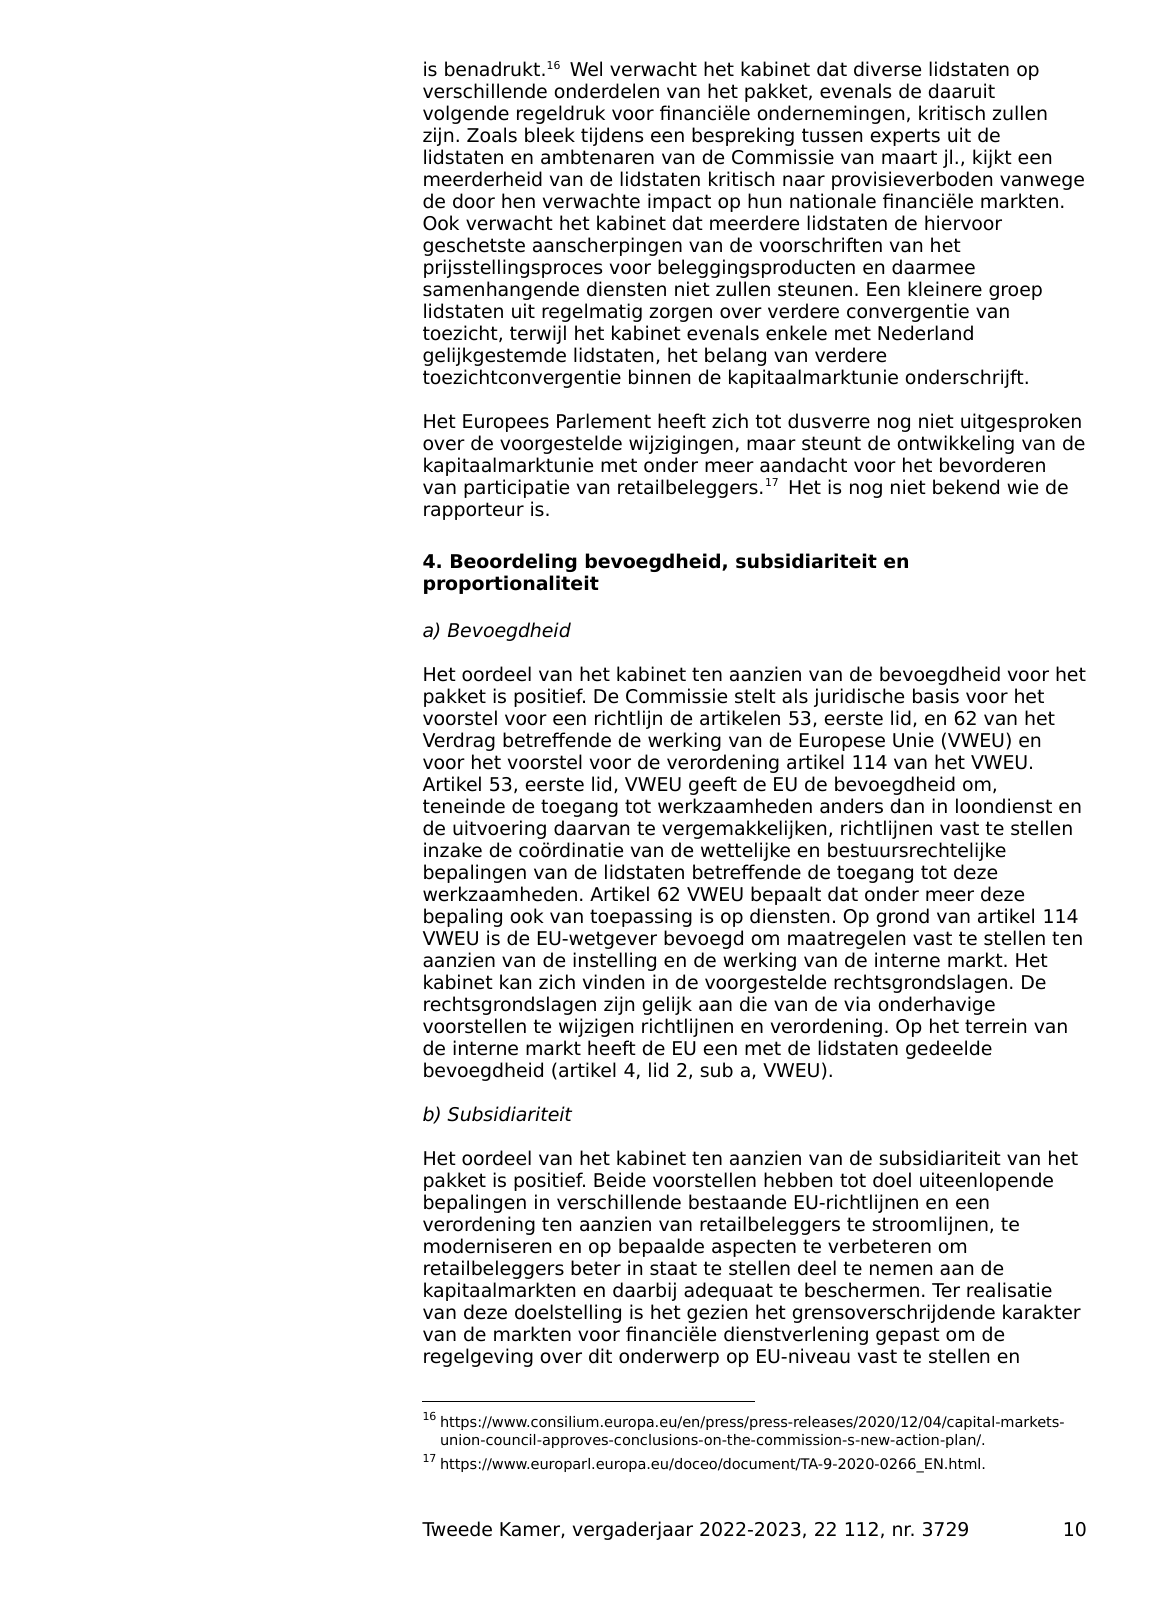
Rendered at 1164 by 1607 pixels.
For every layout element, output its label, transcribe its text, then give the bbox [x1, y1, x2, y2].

subtitle b) Subsidiariteit [422, 1104, 1087, 1126]
text https://www.consilium.europa.eu/en/press/press-releases/2020/12/04/capital-markets-union-council-approves-conclusions-on-the-commission-s-new-action-plan/. [422, 1410, 1087, 1449]
text https://www.europarl.europa.eu/doceo/document/TA-9-2020-0266_EN.html. [422, 1452, 1087, 1474]
text Het oordeel van het kabinet ten aanzien van de bevoegdheid voor het pakket is positief. De Commissie stelt als juridische basis voor het voorstel voor een richtlijn de artikelen 53, eerste lid, en 62 van het Verdrag betreffende de werking van de Europese Unie (VWEU) en voor het voorstel voor de verordening artikel 114 van het VWEU. Artikel 53, eerste lid, VWEU geeft de EU de bevoegdheid om, teneinde de toegang tot werkzaamheden anders dan in loondienst en de uitvoering daarvan te vergemakkelijken, richtlijnen vast te stellen inzake de coördinatie van de wettelijke en bestuursrechtelijke bepalingen van de lidstaten betreffende de toegang tot deze werkzaamheden. Artikel 62 VWEU bepaalt dat onder meer deze bepaling ook van toepassing is op diensten. Op grond van artikel 114 VWEU is de EU-wetgever bevoegd om maatregelen vast te stellen ten aanzien van de instelling en de werking van de interne markt. Het kabinet kan zich vinden in de voorgestelde rechtsgrondslagen. De rechtsgrondslagen zijn gelijk aan die van de via onderhavige voorstellen te wijzigen richtlijnen en verordening. Op het terrein van de interne markt heeft de EU een met de lidstaten gedeelde bevoegdheid (artikel 4, lid 2, sub a, VWEU). [422, 664, 1087, 1082]
text is benadrukt. Wel verwacht het kabinet dat diverse lidstaten op verschillende onderdelen van het pakket, evenals de daaruit volgende regeldruk voor financiële ondernemingen, kritisch zullen zijn. Zoals bleek tijdens een bespreking tussen experts uit de lidstaten en ambtenaren van de Commissie van maart jl., kijkt een meerderheid van de lidstaten kritisch naar provisieverboden vanwege de door hen verwachte impact op hun nationale financiële markten. Ook verwacht het kabinet dat meerdere lidstaten de hiervoor geschetste aanscherpingen van de voorschriften van het prijsstellingsproces voor beleggingsproducten en daarmee samenhangende diensten niet zullen steunen. Een kleinere groep lidstaten uit regelmatig zorgen over verdere convergentie van toezicht, terwijl het kabinet evenals enkele met Nederland gelijkgestemde lidstaten, het belang van verdere toezichtconvergentie binnen de kapitaalmarktunie onderschrijft. [422, 59, 1087, 389]
text Het oordeel van het kabinet ten aanzien van de subsidiariteit van het pakket is positief. Beide voorstellen hebben tot doel uiteenlopende bepalingen in verschillende bestaande EU-richtlijnen en een verordening ten aanzien van retailbeleggers te stroomlijnen, te moderniseren en op bepaalde aspecten te verbeteren om retailbeleggers beter in staat te stellen deel te nemen aan de kapitaalmarkten en daarbij adequaat te beschermen. Ter realisatie van deze doelstelling is het gezien het grensoverschrijdende karakter van de markten voor financiële dienstverlening gepast om de regelgeving over dit onderwerp op EU-niveau vast te stellen en [422, 1148, 1087, 1368]
text Het Europees Parlement heeft zich tot dusverre nog niet uitgesproken over de voorgestelde wijzigingen, maar steunt de ontwikkeling van de kapitaalmarktunie met onder meer aandacht voor het bevorderen van participatie van retailbeleggers. Het is nog niet bekend wie de rapporteur is. [422, 411, 1087, 521]
subtitle 4. Beoordeling bevoegdheid, subsidiariteit en proportionaliteit [422, 551, 1087, 595]
subtitle a) Bevoegdheid [422, 620, 1087, 642]
